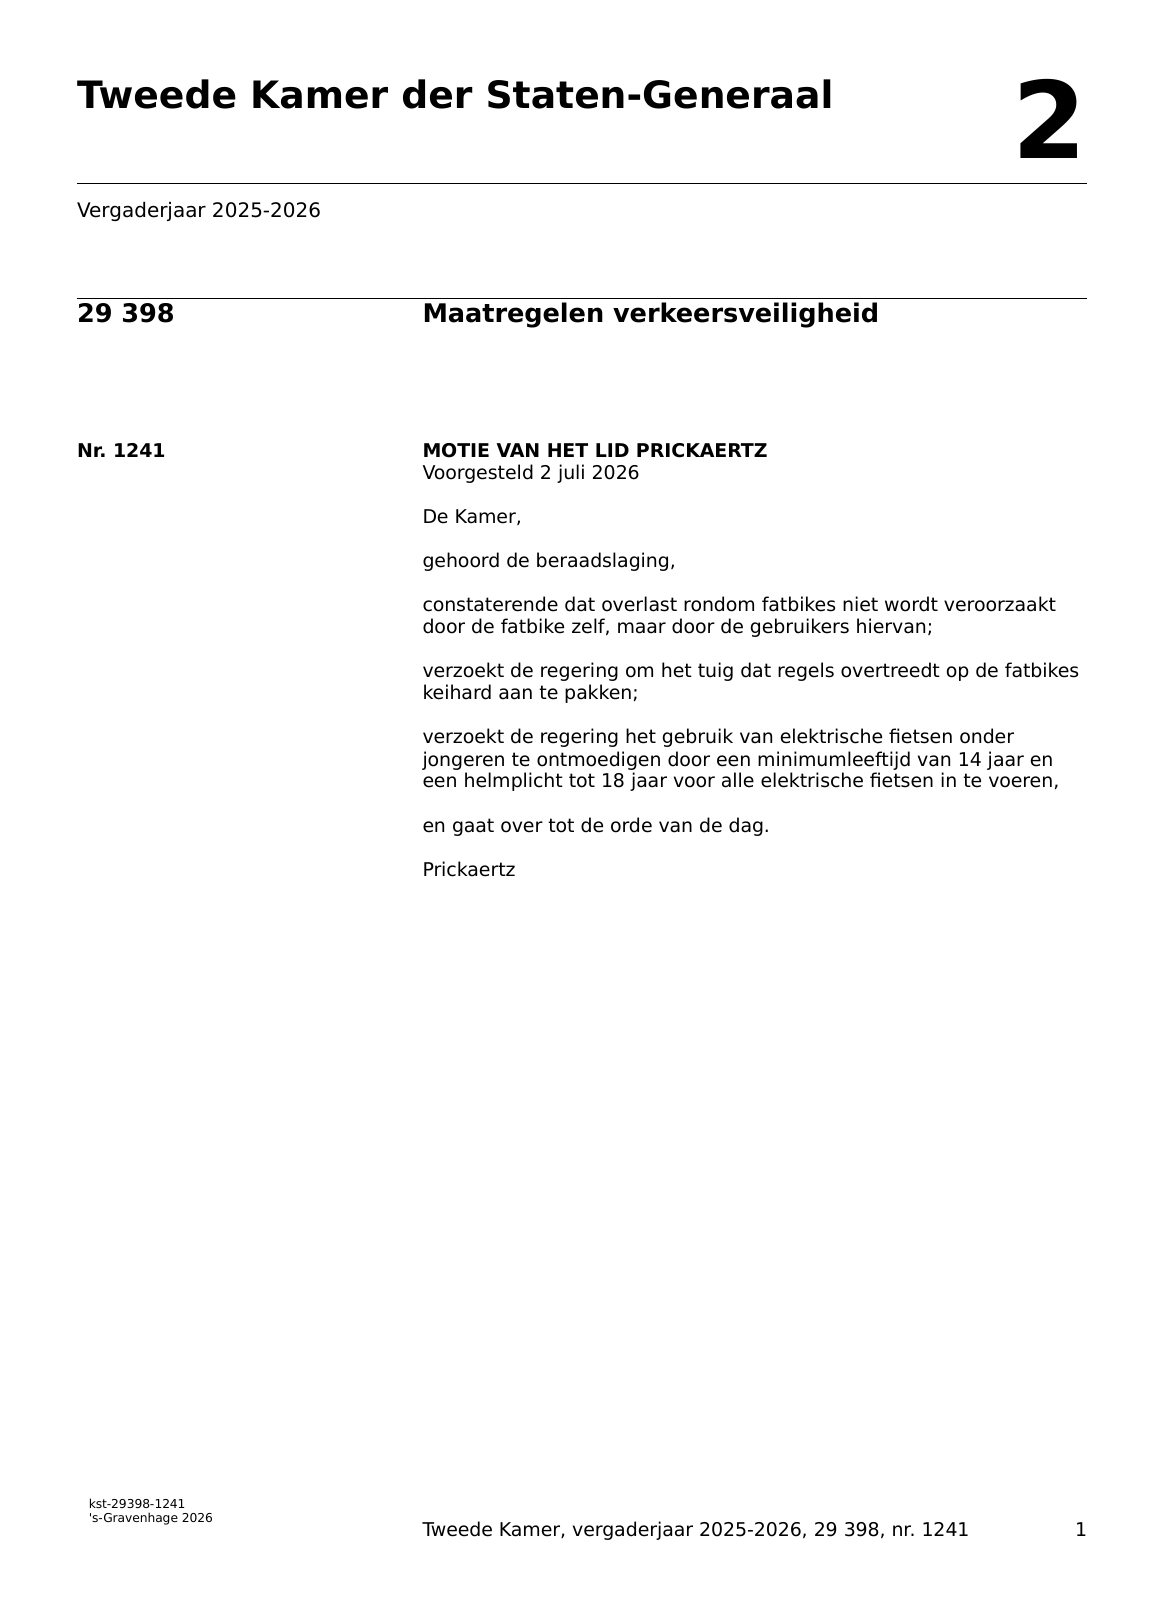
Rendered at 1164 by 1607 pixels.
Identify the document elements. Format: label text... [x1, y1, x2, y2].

table_header Tweede Kamer der Staten-Generaal [77, 59, 886, 183]
text en gaat over tot de orde van de dag. [422, 814, 1087, 837]
text Voorgesteld 2 juli 2026 [422, 462, 1087, 484]
text constaterende dat overlast rondom fatbikes niet wordt veroorzaakt door de fatbike zelf, maar door de gebruikers hiervan; [422, 594, 1087, 638]
text kst-29398-1241 [88, 1497, 323, 1511]
table_cell Vergaderjaar 2025-2026 [77, 184, 1087, 298]
text verzoekt de regering om het tuig dat regels overtreedt op de fatbikes keihard aan te pakken; [422, 660, 1087, 704]
text 's-Gravenhage 2026 [88, 1511, 323, 1525]
text verzoekt de regering het gebruik van elektrische fietsen onder jongeren te ontmoedigen door een minimumleeftijd van 14 jaar en een helmplicht tot 18 jaar voor alle elektrische fietsen in te voeren, [422, 726, 1087, 792]
text Prickaertz [422, 859, 1087, 881]
text De Kamer, [422, 506, 1087, 528]
text gehoord de beraadslaging, [422, 550, 1087, 572]
subtitle Nr. 1241 MOTIE VAN HET LID PRICKAERTZ [77, 440, 1087, 462]
table_header 2 [886, 59, 1087, 183]
subtitle 29 398 Maatregelen verkeersveiligheid [77, 299, 1087, 329]
